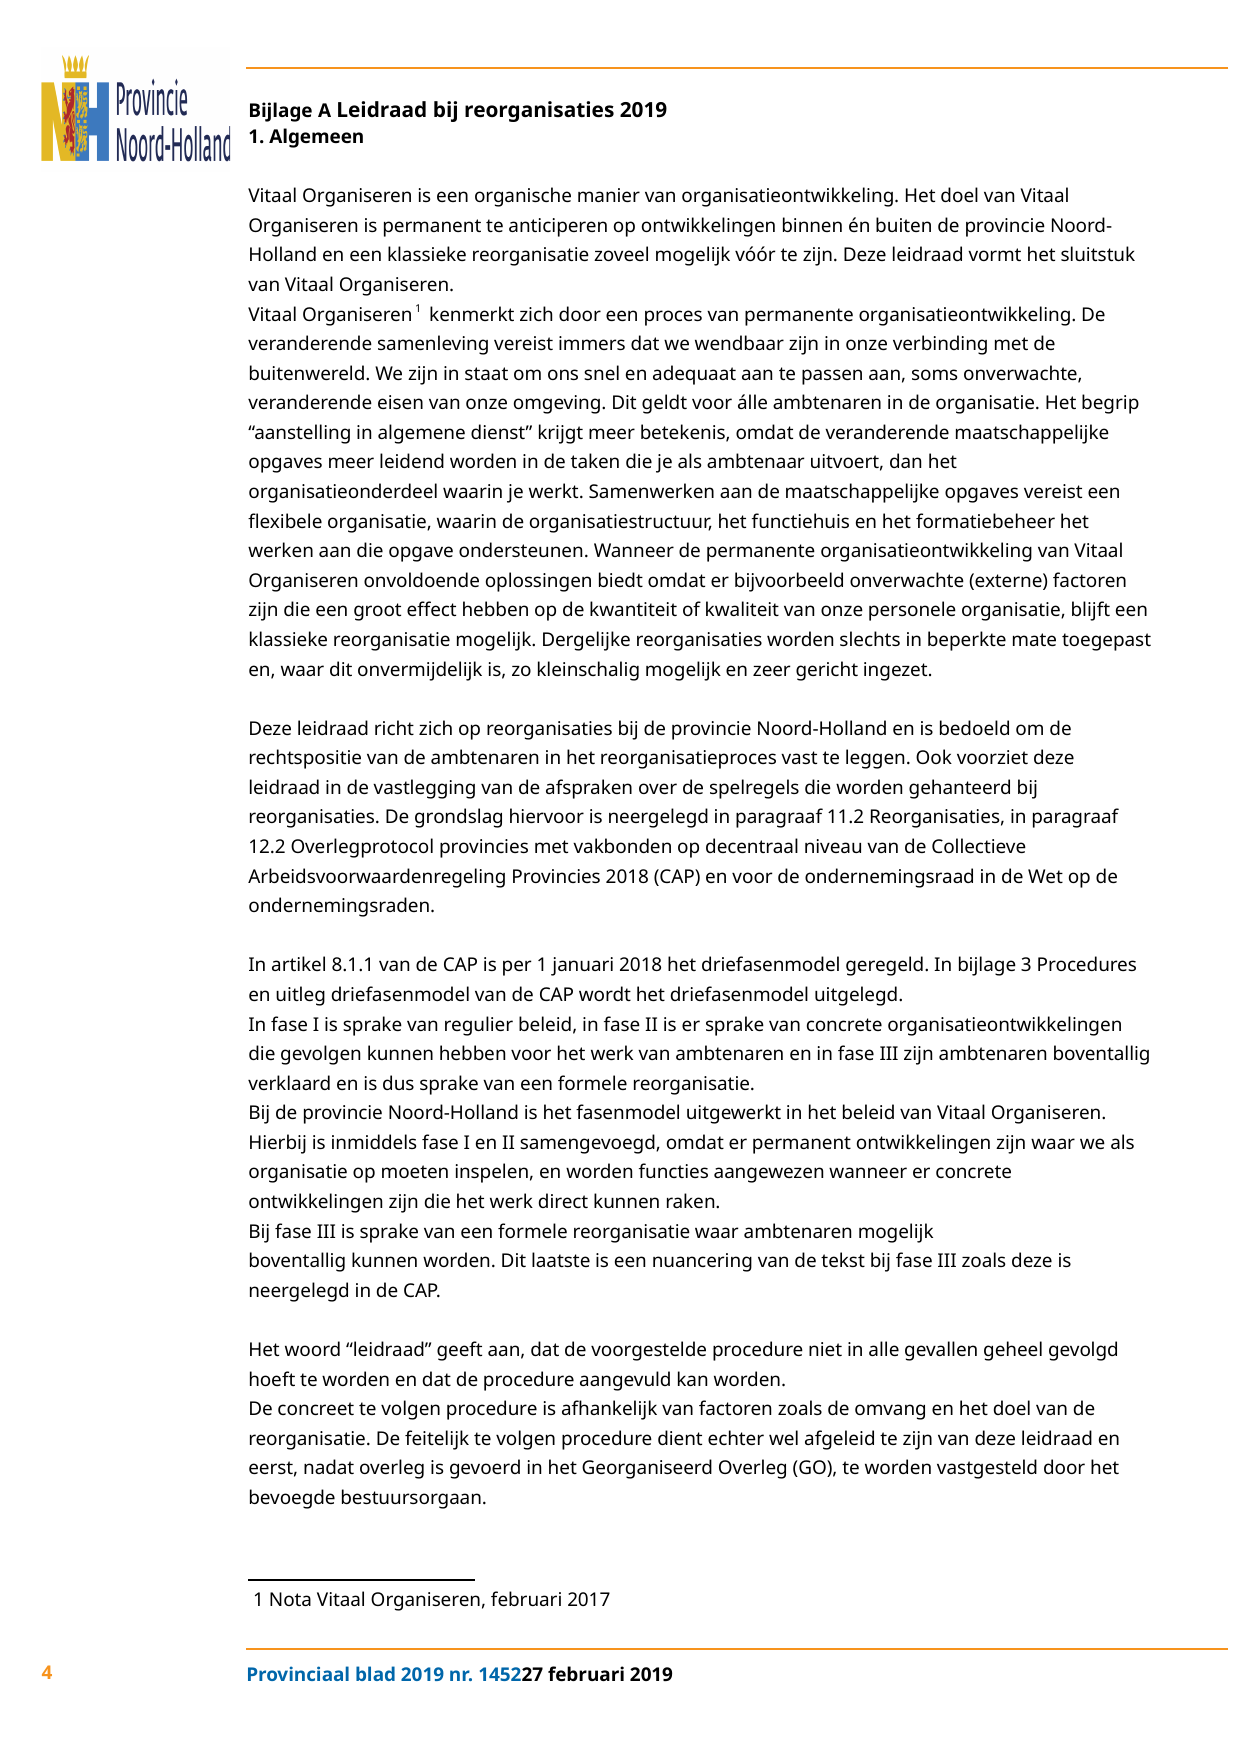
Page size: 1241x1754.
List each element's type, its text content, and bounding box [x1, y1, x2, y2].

text Deze leidraad richt zich op reorganisaties bij de provincie Noord-Holland en is bedoeld om de rechtspositie van de ambtenaren in het reorganisatieproces vast te leggen. Ook voorziet deze leidraad in de vastlegging van de afspraken over de spelregels die worden gehanteerd bij reorganisaties. De grondslag hiervoor is neergelegd in paragraaf 11.2 Reorganisaties, in paragraaf 12.2 Overlegprotocol provincies met vakbonden op decentraal niveau van de Collectieve Arbeidsvoorwaardenregeling Provincies 2018 (CAP) en voor de ondernemingsraad in de Wet op de ondernemingsraden. [248, 715, 1152, 918]
text Bij fase III is sprake van een formele reorganisatie waar ambtenaren mogelijk [248, 1218, 1152, 1244]
text Het woord “leidraad” geeft aan, dat de voorgestelde procedure niet in alle gevallen geheel gevolgd hoeft te worden en dat de procedure aangevuld kan worden. [248, 1336, 1152, 1392]
text De concreet te volgen procedure is afhankelijk van factoren zoals de omvang en het doel van de reorganisatie. De feitelijk te volgen procedure dient echter wel afgeleid te zijn van deze leidraad en eerst, nadat overleg is gevoerd in het Georganiseerd Overleg (GO), te worden vastgesteld door het bevoegde bestuursorgaan. [248, 1395, 1152, 1510]
text In artikel 8.1.1 van de CAP is per 1 januari 2018 het driefasenmodel geregeld. In bijlage 3 Procedures en uitleg driefasenmodel van de CAP wordt het driefasenmodel uitgelegd. [248, 952, 1152, 1007]
text Bij de provincie Noord-Holland is het fasenmodel uitgewerkt in het beleid van Vitaal Organiseren. Hierbij is inmiddels fase I en II samengevoegd, omdat er permanent ontwikkelingen zijn waar we als organisatie op moeten inspelen, en worden functies aangewezen wanneer er concrete ontwikkelingen zijn die het werk direct kunnen raken. [248, 1099, 1152, 1214]
text In fase I is sprake van regulier beleid, in fase II is er sprake van concrete organisatieontwikkelingen die gevolgen kunnen hebben voor het werk van ambtenaren en in fase III zijn ambtenaren boventallig verklaard en is dus sprake van een formele reorganisatie. [248, 1011, 1152, 1096]
text boventallig kunnen worden. Dit laatste is een nuancering van de tekst bij fase III zoals deze is neergelegd in de CAP. [248, 1247, 1152, 1303]
text Bijlage A Leidraad bij reorganisaties 2019 [248, 95, 1152, 123]
text Vitaal Organiseren is een organische manier van organisatieontwikkeling. Het doel van Vitaal Organiseren is permanent te anticiperen op ontwikkelingen binnen én buiten de provincie Noord-Holland en een klassieke reorganisatie zoveel mogelijk vóór te zijn. Deze leidraad vormt het sluitstuk van Vitaal Organiseren. [248, 182, 1152, 297]
text Nota Vitaal Organiseren, februari 2017 [248, 1586, 1152, 1612]
picture [41, 47, 231, 172]
text Vitaal Organiseren kenmerkt zich door een proces van permanente organisatieontwikkeling. De veranderende samenleving vereist immers dat we wendbaar zijn in onze verbinding met de buitenwereld. We zijn in staat om ons snel en adequaat aan te passen aan, soms onverwachte, veranderende eisen van onze omgeving. Dit geldt voor álle ambtenaren in de organisatie. Het begrip “aanstelling in algemene dienst” krijgt meer betekenis, omdat de veranderende maatschappelijke opgaves meer leidend worden in de taken die je als ambtenaar uitvoert, dan het organisatieonderdeel waarin je werkt. Samenwerken aan de maatschappelijke opgaves vereist een flexibele organisatie, waarin de organisatiestructuur, het functiehuis en het formatiebeheer het werken aan die opgave ondersteunen. Wanneer de permanente organisatieontwikkeling van Vitaal Organiseren onvoldoende oplossingen biedt omdat er bijvoorbeeld onverwachte (externe) factoren zijn die een groot effect hebben op de kwantiteit of kwaliteit van onze personele organisatie, blijft een klassieke reorganisatie mogelijk. Dergelijke reorganisaties worden slechts in beperkte mate toegepast en, waar dit onvermijdelijk is, zo kleinschalig mogelijk en zeer gericht ingezet. [248, 301, 1152, 682]
text 1. Algemeen [248, 123, 1152, 149]
